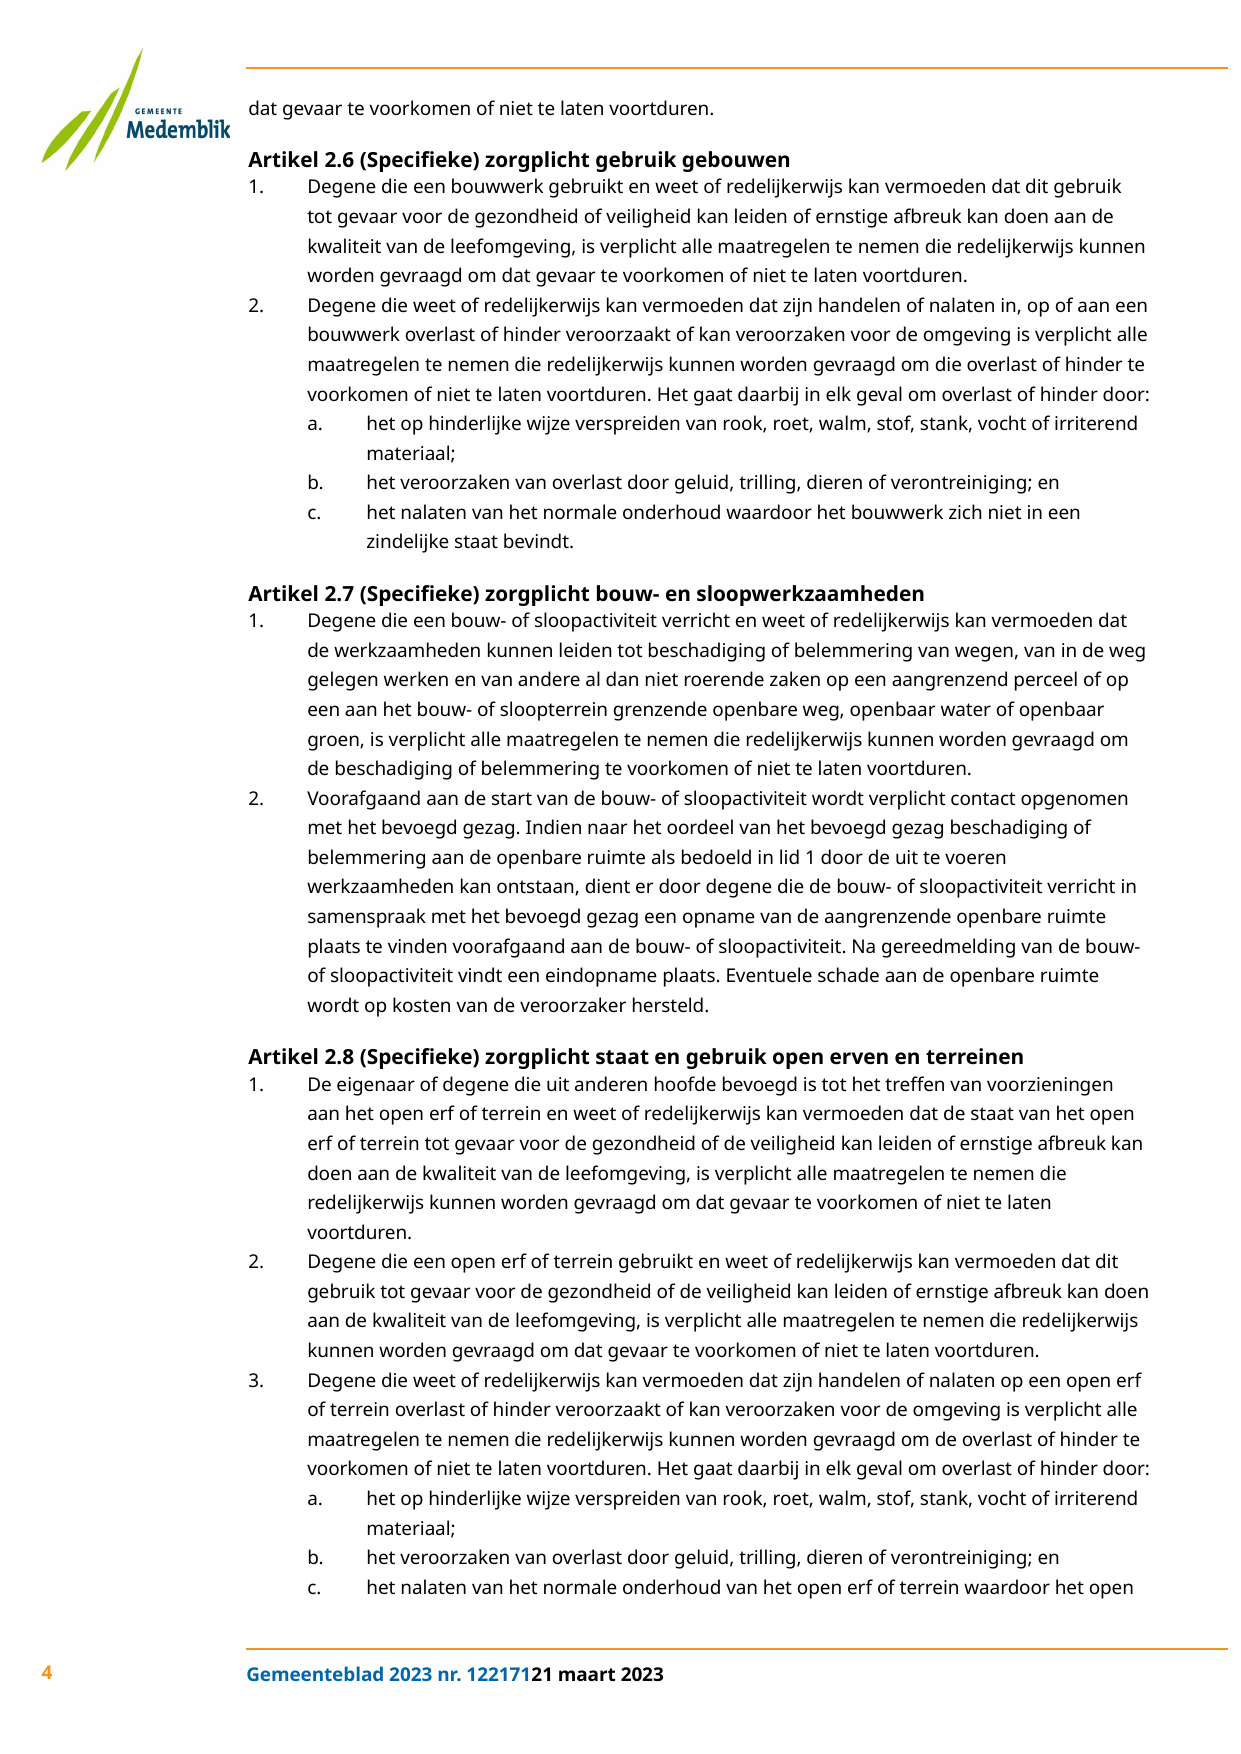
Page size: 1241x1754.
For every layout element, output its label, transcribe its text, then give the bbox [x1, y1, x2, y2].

list het veroorzaken van overlast door geluid, trilling, dieren of verontreiniging; en [307, 469, 1152, 495]
picture [41, 47, 231, 172]
text Artikel 2.7 (Specifieke) zorgplicht bouw- en sloopwerkzaamheden [248, 579, 1152, 607]
list het op hinderlijke wijze verspreiden van rook, roet, walm, stof, stank, vocht of irriterend materiaal; [307, 1485, 1152, 1540]
list De eigenaar of degene die uit anderen hoofde bevoegd is tot het treffen van voorzieningen aan het open erf of terrein en weet of redelijkerwijs kan vermoeden dat de staat van het open erf of terrein tot gevaar voor de gezondheid of de veiligheid kan leiden of ernstige afbreuk kan doen aan de kwaliteit van de leefomgeving, is verplicht alle maatregelen te nemen die redelijkerwijs kunnen worden gevraagd om dat gevaar te voorkomen of niet te laten voortduren. [248, 1071, 1152, 1244]
list Degene die weet of redelijkerwijs kan vermoeden dat zijn handelen of nalaten in, op of aan een bouwwerk overlast of hinder veroorzaakt of kan veroorzaken voor de omgeving is verplicht alle maatregelen te nemen die redelijkerwijs kunnen worden gevraagd om die overlast of hinder te voorkomen of niet te laten voortduren. Het gaat daarbij in elk geval om overlast of hinder door: [248, 292, 1152, 406]
list Voorafgaand aan de start van de bouw- of sloopactiviteit wordt verplicht contact opgenomen met het bevoegd gezag. Indien naar het oordeel van het bevoegd gezag beschadiging of belemmering aan de openbare ruimte als bedoeld in lid 1 door de uit te voeren werkzaamheden kan ontstaan, dient er door degene die de bouw- of sloopactiviteit verricht in samenspraak met het bevoegd gezag een opname van de aangrenzende openbare ruimte plaats te vinden voorafgaand aan de bouw- of sloopactiviteit. Na gereedmelding van de bouw- of sloopactiviteit vindt een eindopname plaats. Eventuele schade aan de openbare ruimte wordt op kosten van de veroorzaker hersteld. [248, 785, 1152, 1018]
list Degene die een bouw- of sloopactiviteit verricht en weet of redelijkerwijs kan vermoeden dat de werkzaamheden kunnen leiden tot beschadiging of belemmering van wegen, van in de weg gelegen werken en van andere al dan niet roerende zaken op een aangrenzend perceel of op een aan het bouw- of sloopterrein grenzende openbare weg, openbaar water of openbaar groen, is verplicht alle maatregelen te nemen die redelijkerwijs kunnen worden gevraagd om de beschadiging of belemmering te voorkomen of niet te laten voortduren. [248, 607, 1152, 781]
text dat gevaar te voorkomen of niet te laten voortduren. [248, 95, 1152, 121]
list Degene die weet of redelijkerwijs kan vermoeden dat zijn handelen of nalaten op een open erf of terrein overlast of hinder veroorzaakt of kan veroorzaken voor de omgeving is verplicht alle maatregelen te nemen die redelijkerwijs kunnen worden gevraagd om de overlast of hinder te voorkomen of niet te laten voortduren. Het gaat daarbij in elk geval om overlast of hinder door: [248, 1367, 1152, 1481]
text Artikel 2.6 (Specifieke) zorgplicht gebruik gebouwen [248, 145, 1152, 174]
list Degene die een open erf of terrein gebruikt en weet of redelijkerwijs kan vermoeden dat dit gebruik tot gevaar voor de gezondheid of de veiligheid kan leiden of ernstige afbreuk kan doen aan de kwaliteit van de leefomgeving, is verplicht alle maatregelen te nemen die redelijkerwijs kunnen worden gevraagd om dat gevaar te voorkomen of niet te laten voortduren. [248, 1248, 1152, 1363]
list het veroorzaken van overlast door geluid, trilling, dieren of verontreiniging; en [307, 1544, 1152, 1570]
text Artikel 2.8 (Specifieke) zorgplicht staat en gebruik open erven en terreinen [248, 1042, 1152, 1071]
list het nalaten van het normale onderhoud waardoor het bouwwerk zich niet in een zindelijke staat bevindt. [307, 499, 1152, 554]
list Degene die een bouwwerk gebruikt en weet of redelijkerwijs kan vermoeden dat dit gebruik tot gevaar voor de gezondheid of veiligheid kan leiden of ernstige afbreuk kan doen aan de kwaliteit van de leefomgeving, is verplicht alle maatregelen te nemen die redelijkerwijs kunnen worden gevraagd om dat gevaar te voorkomen of niet te laten voortduren. [248, 174, 1152, 288]
list het nalaten van het normale onderhoud van het open erf of terrein waardoor het open [307, 1574, 1152, 1599]
list het op hinderlijke wijze verspreiden van rook, roet, walm, stof, stank, vocht of irriterend materiaal; [307, 410, 1152, 466]
